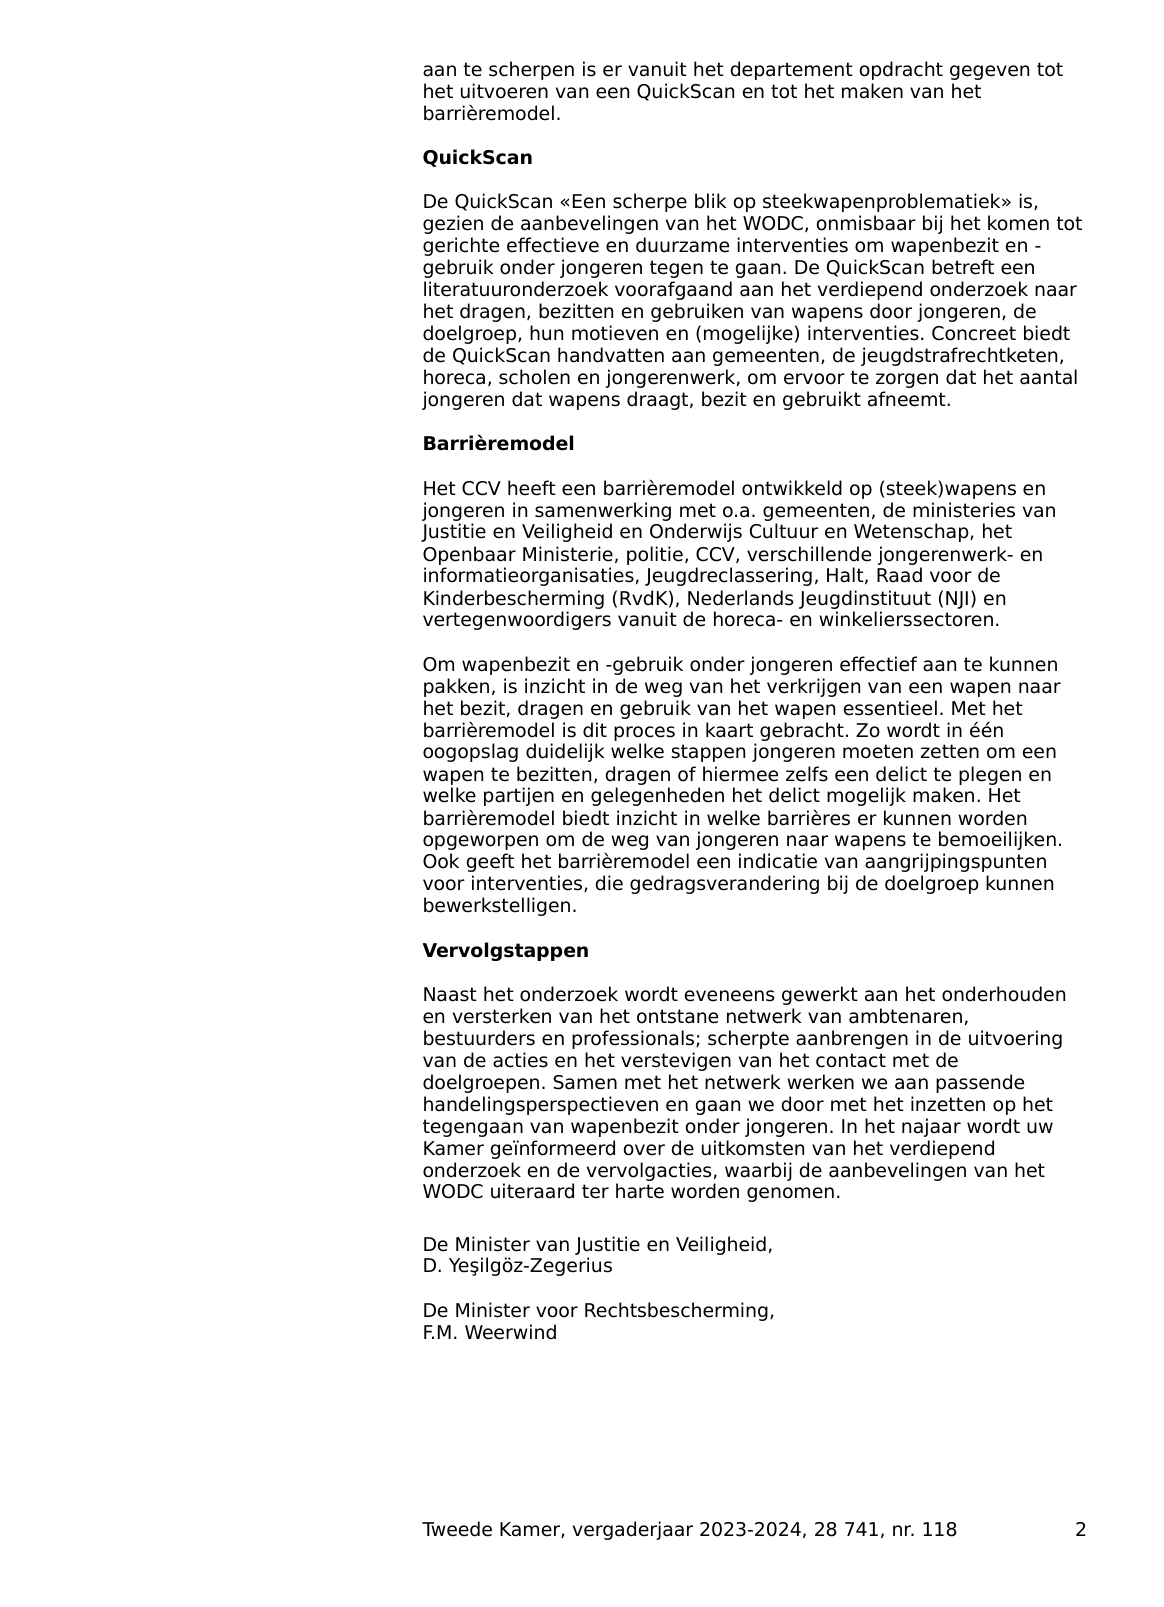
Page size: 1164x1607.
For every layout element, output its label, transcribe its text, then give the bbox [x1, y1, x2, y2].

subtitle Vervolgstappen [422, 939, 1087, 961]
text De Minister voor Rechtsbescherming, F.M. Weerwind [422, 1299, 1087, 1343]
text aan te scherpen is er vanuit het departement opdracht gegeven tot het uitvoeren van een QuickScan en tot het maken van het barrièremodel. [422, 59, 1087, 125]
text Het CCV heeft een barrièremodel ontwikkeld op (steek)wapens en jongeren in samenwerking met o.a. gemeenten, de ministeries van Justitie en Veiligheid en Onderwijs Cultuur en Wetenschap, het Openbaar Ministerie, politie, CCV, verschillende jongerenwerk- en informatieorganisaties, Jeugdreclassering, Halt, Raad voor de Kinderbescherming (RvdK), Nederlands Jeugdinstituut (NJI) en vertegenwoordigers vanuit de horeca- en winkelierssectoren. [422, 477, 1087, 631]
subtitle Barrièremodel [422, 433, 1087, 455]
subtitle QuickScan [422, 147, 1087, 169]
text De QuickScan «Een scherpe blik op steekwapenproblematiek» is, gezien de aanbevelingen van het WODC, onmisbaar bij het komen tot gerichte effectieve en duurzame interventies om wapenbezit en -gebruik onder jongeren tegen te gaan. De QuickScan betreft een literatuuronderzoek voorafgaand aan het verdiepend onderzoek naar het dragen, bezitten en gebruiken van wapens door jongeren, de doelgroep, hun motieven en (mogelijke) interventies. Concreet biedt de QuickScan handvatten aan gemeenten, de jeugdstrafrechtketen, horeca, scholen en jongerenwerk, om ervoor te zorgen dat het aantal jongeren dat wapens draagt, bezit en gebruikt afneemt. [422, 191, 1087, 411]
text Om wapenbezit en -gebruik onder jongeren effectief aan te kunnen pakken, is inzicht in de weg van het verkrijgen van een wapen naar het bezit, dragen en gebruik van het wapen essentieel. Met het barrièremodel is dit proces in kaart gebracht. Zo wordt in één oogopslag duidelijk welke stappen jongeren moeten zetten om een wapen te bezitten, dragen of hiermee zelfs een delict te plegen en welke partijen en gelegenheden het delict mogelijk maken. Het barrièremodel biedt inzicht in welke barrières er kunnen worden opgeworpen om de weg van jongeren naar wapens te bemoeilijken. Ook geeft het barrièremodel een indicatie van aangrijpingspunten voor interventies, die gedragsverandering bij de doelgroep kunnen bewerkstelligen. [422, 653, 1087, 917]
text Naast het onderzoek wordt eveneens gewerkt aan het onderhouden en versterken van het ontstane netwerk van ambtenaren, bestuurders en professionals; scherpte aanbrengen in de uitvoering van de acties en het verstevigen van het contact met de doelgroepen. Samen met het netwerk werken we aan passende handelingsperspectieven en gaan we door met het inzetten op het tegengaan van wapenbezit onder jongeren. In het najaar wordt uw Kamer geïnformeerd over de uitkomsten van het verdiepend onderzoek en de vervolgacties, waarbij de aanbevelingen van het WODC uiteraard ter harte worden genomen. [422, 984, 1087, 1203]
text De Minister van Justitie en Veiligheid, D. Yeşilgöz-Zegerius [422, 1233, 1087, 1277]
